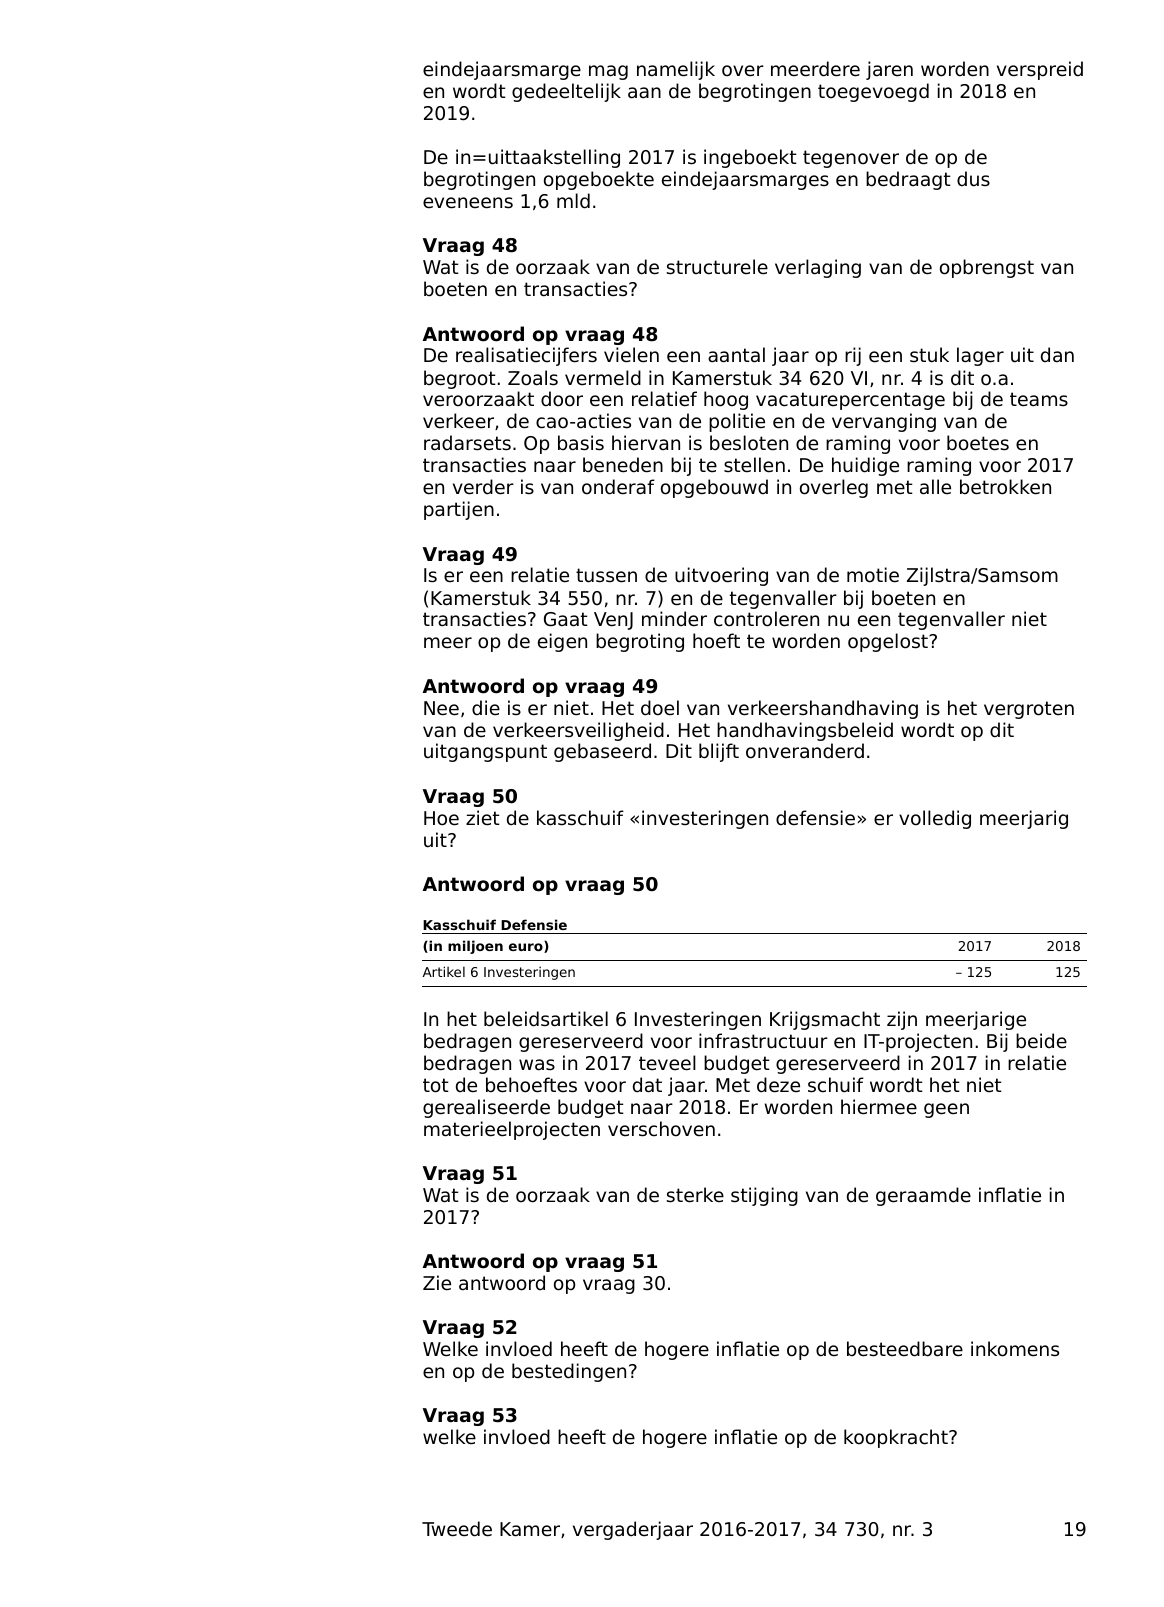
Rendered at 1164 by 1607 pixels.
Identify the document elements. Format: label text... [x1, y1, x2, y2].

table_cell (in miljoen euro) [422, 934, 909, 959]
text Antwoord op vraag 49 [422, 676, 1087, 697]
text Zie antwoord op vraag 30. [422, 1273, 1087, 1295]
text Vraag 52 [422, 1317, 1087, 1339]
text Vraag 48 [422, 235, 1087, 257]
text Is er een relatie tussen de uitvoering van de motie Zijlstra/Samsom (Kamerstuk 34 550, nr. 7) en de tegenvaller bij boeten en transacties? Gaat VenJ minder controleren nu een tegenvaller niet meer op de eigen begroting hoeft te worden opgelost? [422, 565, 1087, 653]
text De realisatiecijfers vielen een aantal jaar op rij een stuk lager uit dan begroot. Zoals vermeld in Kamerstuk 34 620 VI, nr. 4 is dit o.a. veroorzaakt door een relatief hoog vacaturepercentage bij de teams verkeer, de cao-acties van de politie en de vervanging van de radarsets. Op basis hiervan is besloten de raming voor boetes en transacties naar beneden bij te stellen. De huidige raming voor 2017 en verder is van onderaf opgebouwd in overleg met alle betrokken partijen. [422, 345, 1087, 521]
text Welke invloed heeft de hogere inflatie op de besteedbare inkomens en op de bestedingen? [422, 1339, 1087, 1383]
text Antwoord op vraag 50 [422, 874, 1087, 896]
text Nee, die is er niet. Het doel van verkeershandhaving is het vergroten van de verkeersveiligheid. Het handhavingsbeleid wordt op dit uitgangspunt gebaseerd. Dit blijft onveranderd. [422, 697, 1087, 763]
text Vraag 53 [422, 1405, 1087, 1427]
table_cell 2018 [998, 934, 1087, 959]
table_cell – 125 [910, 961, 998, 986]
text Hoe ziet de kasschuif «investeringen defensie» er volledig meerjarig uit? [422, 808, 1087, 852]
text Antwoord op vraag 48 [422, 323, 1087, 345]
table_cell 2017 [910, 934, 998, 959]
text Wat is de oorzaak van de sterke stijging van de geraamde inflatie in 2017? [422, 1185, 1087, 1229]
text In het beleidsartikel 6 Investeringen Krijgsmacht zijn meerjarige bedragen gereserveerd voor infrastructuur en IT-projecten. Bij beide bedragen was in 2017 teveel budget gereserveerd in 2017 in relatie tot de behoeftes voor dat jaar. Met deze schuif wordt het niet gerealiseerde budget naar 2018. Er worden hiermee geen materieelprojecten verschoven. [422, 1009, 1087, 1141]
table_header Kasschuif Defensie [422, 918, 1087, 933]
table_cell Artikel 6 Investeringen [422, 961, 909, 986]
table_cell 125 [998, 961, 1087, 986]
text Antwoord op vraag 51 [422, 1251, 1087, 1273]
text eindejaarsmarge mag namelijk over meerdere jaren worden verspreid en wordt gedeeltelijk aan de begrotingen toegevoegd in 2018 en 2019. [422, 59, 1087, 125]
text welke invloed heeft de hogere inflatie op de koopkracht? [422, 1427, 1087, 1449]
text Vraag 50 [422, 786, 1087, 808]
text De in=uittaakstelling 2017 is ingeboekt tegenover de op de begrotingen opgeboekte eindejaarsmarges en bedraagt dus eveneens 1,6 mld. [422, 147, 1087, 213]
text Vraag 51 [422, 1163, 1087, 1185]
text Wat is de oorzaak van de structurele verlaging van de opbrengst van boeten en transacties? [422, 257, 1087, 301]
text Vraag 49 [422, 543, 1087, 565]
